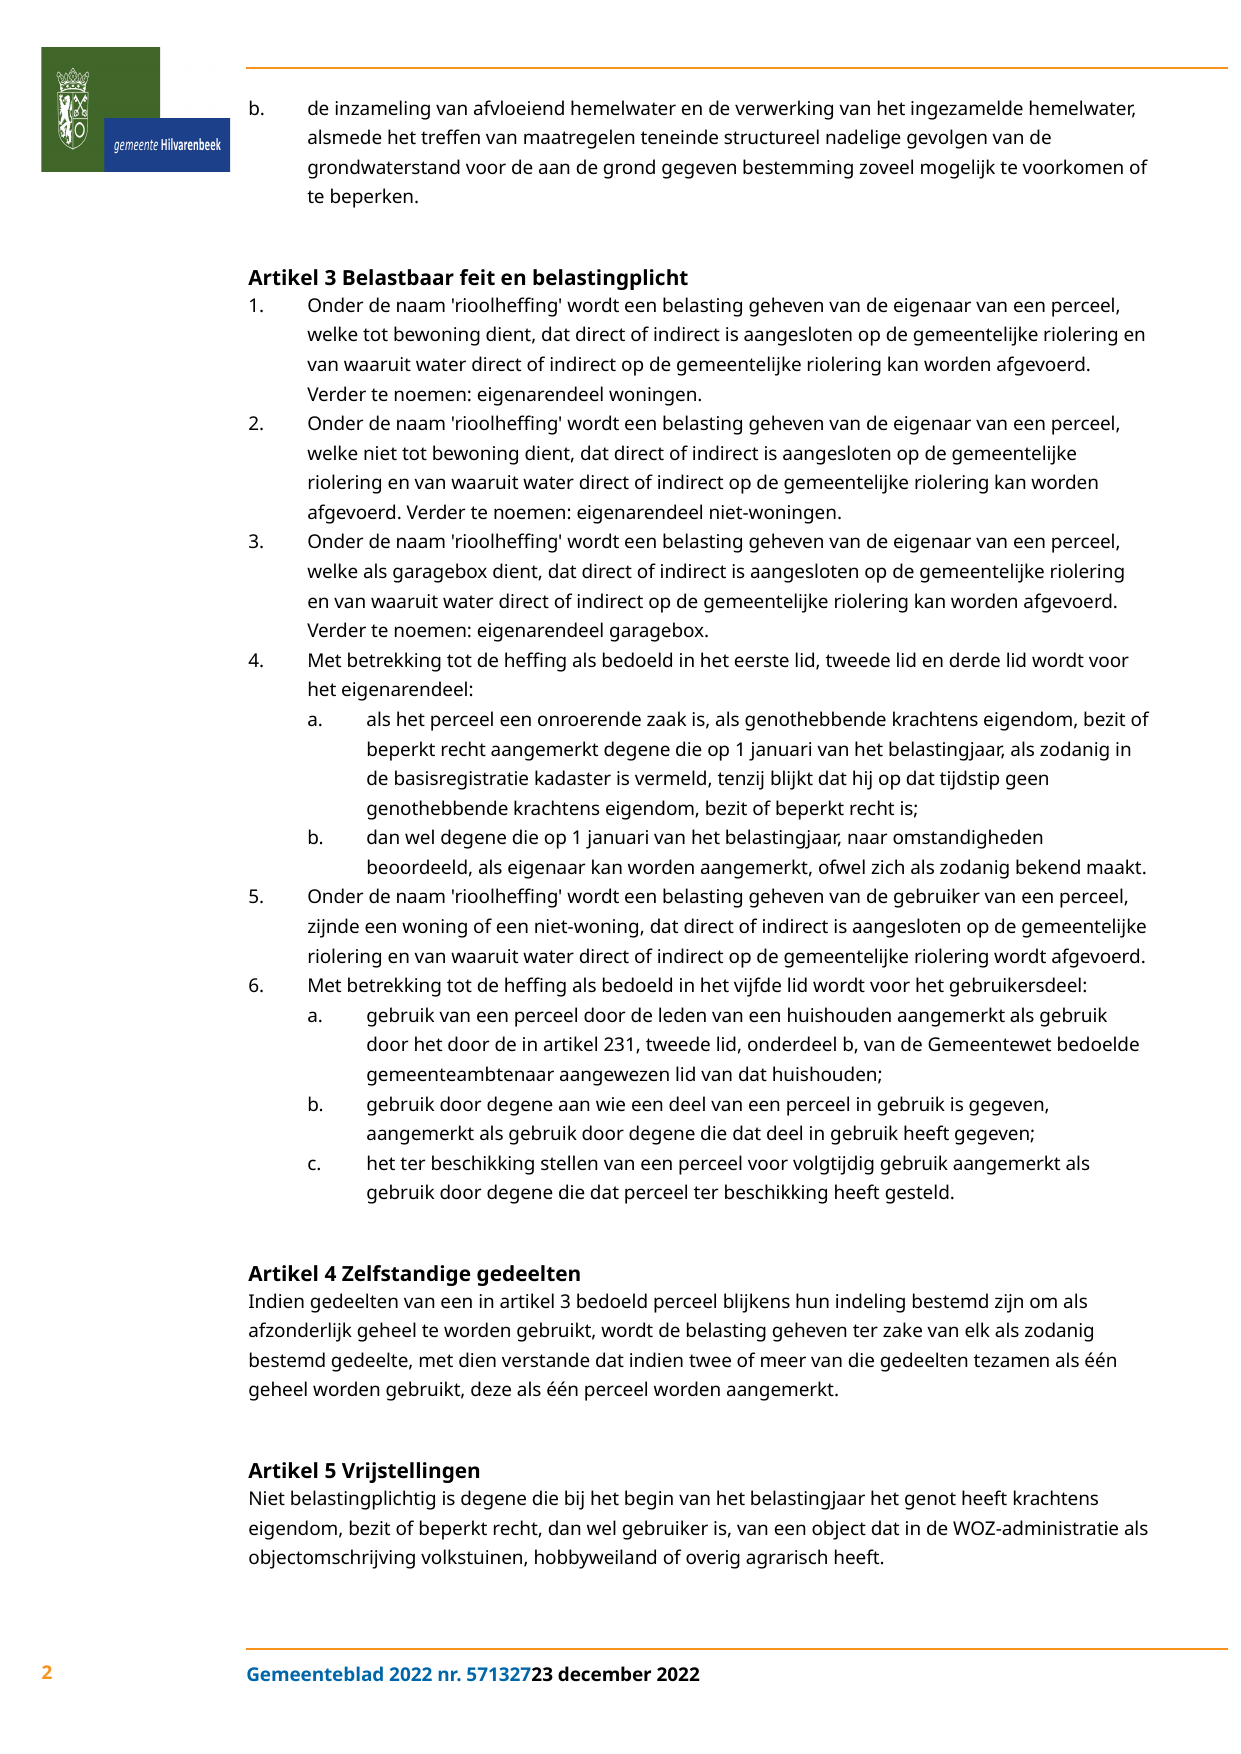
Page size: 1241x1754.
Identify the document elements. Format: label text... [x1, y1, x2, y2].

list dan wel degene die op 1 januari van het belastingjaar, naar omstandigheden beoordeeld, als eigenaar kan worden aangemerkt, ofwel zich als zodanig bekend maakt. [307, 824, 1152, 880]
list Met betrekking tot de heffing als bedoeld in het vijfde lid wordt voor het gebruikersdeel: [248, 972, 1152, 998]
list Met betrekking tot de heffing als bedoeld in het eerste lid, tweede lid en derde lid wordt voor het eigenarendeel: [248, 647, 1152, 702]
text Artikel 3 Belastbaar feit en belastingplicht [248, 263, 1152, 292]
list gebruik van een perceel door de leden van een huishouden aangemerkt als gebruik door het door de in artikel 231, tweede lid, onderdeel b, van de Gemeentewet bedoelde gemeenteambtenaar aangewezen lid van dat huishouden; [307, 1002, 1152, 1087]
list Onder de naam 'rioolheffing' wordt een belasting geheven van de eigenaar van een perceel, welke tot bewoning dient, dat direct of indirect is aangesloten op de gemeentelijke riolering en van waaruit water direct of indirect op de gemeentelijke riolering kan worden afgevoerd. Verder te noemen: eigenarendeel woningen. [248, 292, 1152, 406]
list als het perceel een onroerende zaak is, als genothebbende krachtens eigendom, bezit of beperkt recht aangemerkt degene die op 1 januari van het belastingjaar, als zodanig in de basisregistratie kadaster is vermeld, tenzij blijkt dat hij op dat tijdstip geen genothebbende krachtens eigendom, bezit of beperkt recht is; [307, 706, 1152, 821]
list gebruik door degene aan wie een deel van een perceel in gebruik is gegeven, aangemerkt als gebruik door degene die dat deel in gebruik heeft gegeven; [307, 1091, 1152, 1146]
list Onder de naam 'rioolheffing' wordt een belasting geheven van de eigenaar van een perceel, welke niet tot bewoning dient, dat direct of indirect is aangesloten op de gemeentelijke riolering en van waaruit water direct of indirect op de gemeentelijke riolering kan worden afgevoerd. Verder te noemen: eigenarendeel niet-woningen. [248, 410, 1152, 525]
list Onder de naam 'rioolheffing' wordt een belasting geheven van de gebruiker van een perceel, zijnde een woning of een niet-woning, dat direct of indirect is aangesloten op de gemeentelijke riolering en van waaruit water direct of indirect op de gemeentelijke riolering wordt afgevoerd. [248, 884, 1152, 968]
picture [41, 47, 231, 172]
list het ter beschikking stellen van een perceel voor volgtijdig gebruik aangemerkt als gebruik door degene die dat perceel ter beschikking heeft gesteld. [307, 1150, 1152, 1205]
text Niet belastingplichtig is degene die bij het begin van het belastingjaar het genot heeft krachtens eigendom, bezit of beperkt recht, dan wel gebruiker is, van een object dat in de WOZ-administratie als objectomschrijving volkstuinen, hobbyweiland of overig agrarisch heeft. [248, 1485, 1152, 1570]
list de inzameling van afvloeiend hemelwater en de verwerking van het ingezamelde hemelwater, alsmede het treffen van maatregelen teneinde structureel nadelige gevolgen van de grondwaterstand voor de aan de grond gegeven bestemming zoveel mogelijk te voorkomen of te beperken. [248, 95, 1152, 209]
text Artikel 4 Zelfstandige gedeelten [248, 1259, 1152, 1288]
text Indien gedeelten van een in artikel 3 bedoeld perceel blijkens hun indeling bestemd zijn om als afzonderlijk geheel te worden gebruikt, wordt de belasting geheven ter zake van elk als zodanig bestemd gedeelte, met dien verstande dat indien twee of meer van die gedeelten tezamen als één geheel worden gebruikt, deze als één perceel worden aangemerkt. [248, 1288, 1152, 1402]
list Onder de naam 'rioolheffing' wordt een belasting geheven van de eigenaar van een perceel, welke als garagebox dient, dat direct of indirect is aangesloten op de gemeentelijke riolering en van waaruit water direct of indirect op de gemeentelijke riolering kan worden afgevoerd. Verder te noemen: eigenarendeel garagebox. [248, 529, 1152, 643]
text Artikel 5 Vrijstellingen [248, 1457, 1152, 1485]
